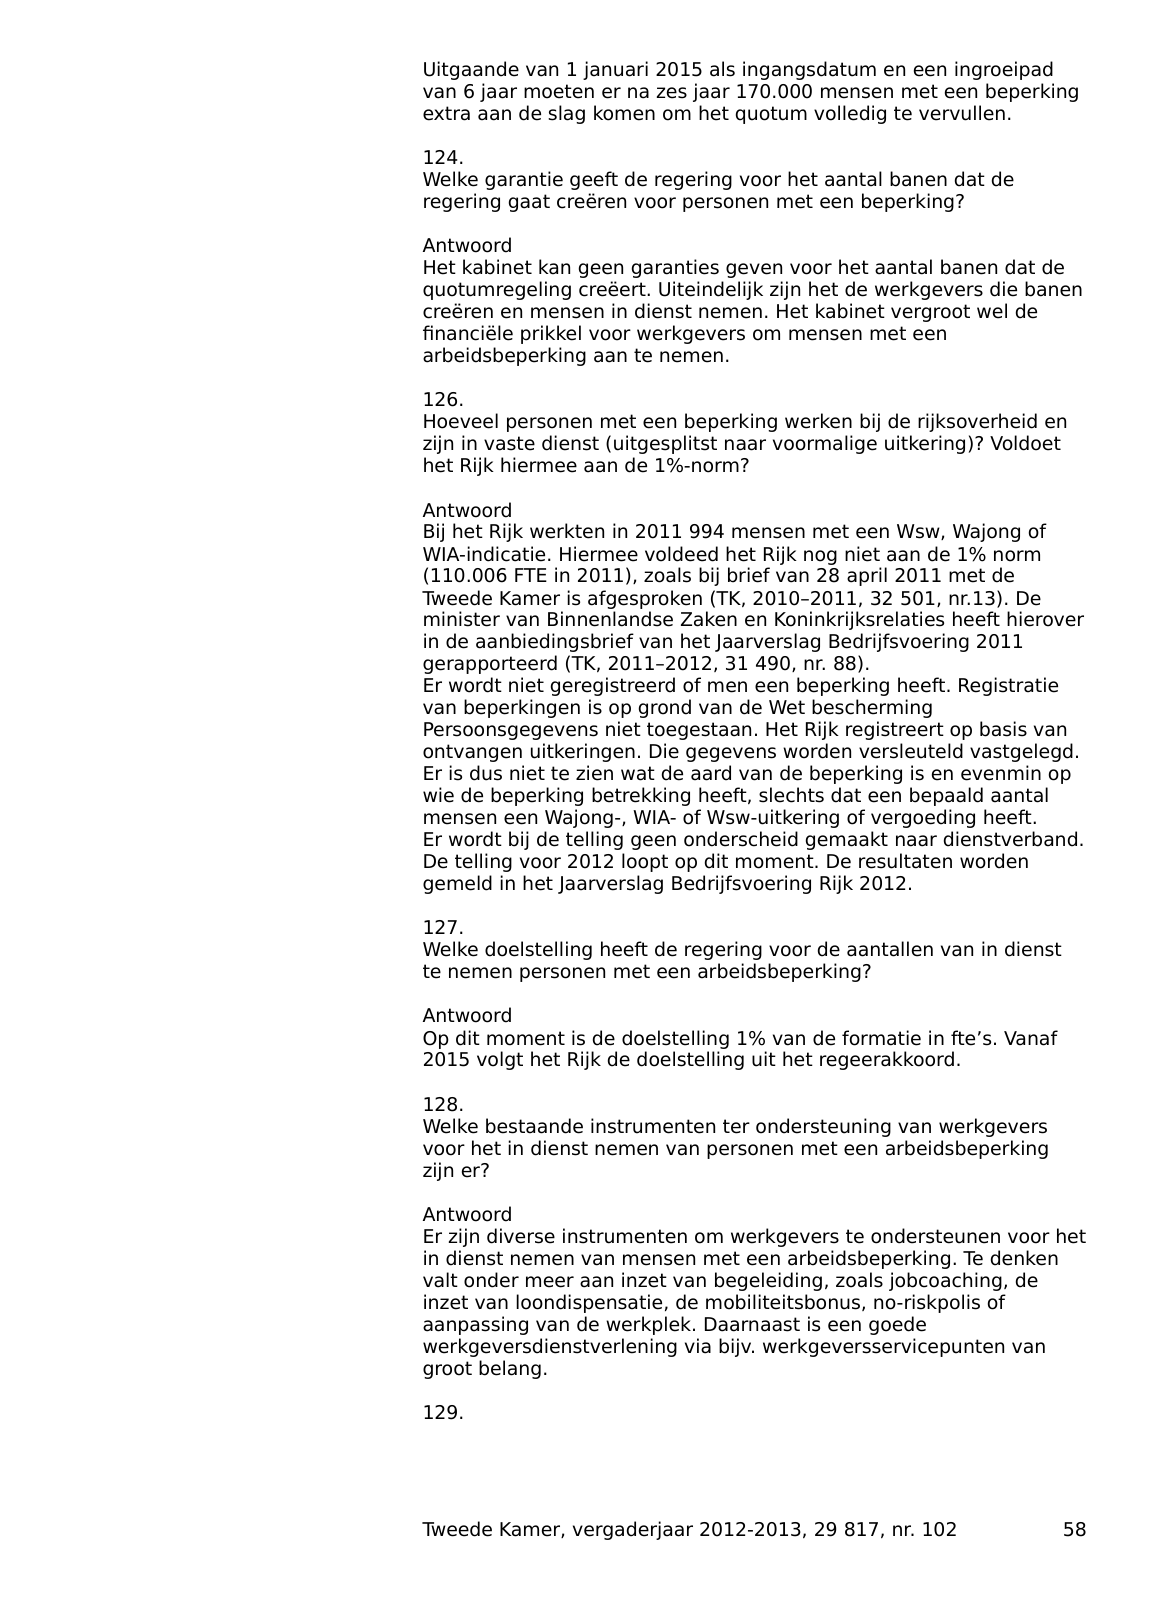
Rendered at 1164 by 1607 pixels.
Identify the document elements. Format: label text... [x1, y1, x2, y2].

text Bij het Rijk werkten in 2011 994 mensen met een Wsw, Wajong of WIA-indicatie. Hiermee voldeed het Rijk nog niet aan de 1% norm (110.006 FTE in 2011), zoals bij brief van 28 april 2011 met de Tweede Kamer is afgesproken (TK, 2010–2011, 32 501, nr.13). De minister van Binnenlandse Zaken en Koninkrijksrelaties heeft hierover in de aanbiedingsbrief van het Jaarverslag Bedrijfsvoering 2011 gerapporteerd (TK, 2011–2012, 31 490, nr. 88). [422, 521, 1087, 675]
text Welke bestaande instrumenten ter ondersteuning van werkgevers voor het in dienst nemen van personen met een arbeidsbeperking zijn er? [422, 1116, 1087, 1181]
text Op dit moment is de doelstelling 1% van de formatie in fte’s. Vanaf 2015 volgt het Rijk de doelstelling uit het regeerakkoord. [422, 1027, 1087, 1071]
text 127. [422, 917, 1087, 939]
text Het kabinet kan geen garanties geven voor het aantal banen dat de quotumregeling creëert. Uiteindelijk zijn het de werkgevers die banen creëren en mensen in dienst nemen. Het kabinet vergroot wel de financiële prikkel voor werkgevers om mensen met een arbeidsbeperking aan te nemen. [422, 257, 1087, 367]
text Welke garantie geeft de regering voor het aantal banen dat de regering gaat creëren voor personen met een beperking? [422, 169, 1087, 213]
text Welke doelstelling heeft de regering voor de aantallen van in dienst te nemen personen met een arbeidsbeperking? [422, 939, 1087, 983]
text 128. [422, 1093, 1087, 1116]
text Antwoord [422, 1204, 1087, 1226]
text 126. [422, 389, 1087, 411]
text Er wordt niet geregistreerd of men een beperking heeft. Registratie van beperkingen is op grond van de Wet bescherming Persoonsgegevens niet toegestaan. Het Rijk registreert op basis van ontvangen uitkeringen. Die gegevens worden versleuteld vastgelegd. Er is dus niet te zien wat de aard van de beperking is en evenmin op wie de beperking betrekking heeft, slechts dat een bepaald aantal mensen een Wajong-, WIA- of Wsw-uitkering of vergoeding heeft. [422, 675, 1087, 829]
text De telling voor 2012 loopt op dit moment. De resultaten worden gemeld in het Jaarverslag Bedrijfsvoering Rijk 2012. [422, 851, 1087, 895]
text Er zijn diverse instrumenten om werkgevers te ondersteunen voor het in dienst nemen van mensen met een arbeidsbeperking. Te denken valt onder meer aan inzet van begeleiding, zoals jobcoaching, de inzet van loondispensatie, de mobiliteitsbonus, no-riskpolis of aanpassing van de werkplek. Daarnaast is een goede werkgeversdienstverlening via bijv. werkgeversservicepunten van groot belang. [422, 1226, 1087, 1379]
text Uitgaande van 1 januari 2015 als ingangsdatum en een ingroeipad van 6 jaar moeten er na zes jaar 170.000 mensen met een beperking extra aan de slag komen om het quotum volledig te vervullen. [422, 59, 1087, 125]
text Antwoord [422, 1005, 1087, 1027]
text Hoeveel personen met een beperking werken bij de rijksoverheid en zijn in vaste dienst (uitgesplitst naar voormalige uitkering)? Voldoet het Rijk hiermee aan de 1%-norm? [422, 411, 1087, 477]
text 129. [422, 1402, 1087, 1424]
text Antwoord [422, 499, 1087, 521]
text Antwoord [422, 235, 1087, 257]
text 124. [422, 147, 1087, 169]
text Er wordt bij de telling geen onderscheid gemaakt naar dienstverband. [422, 829, 1087, 851]
